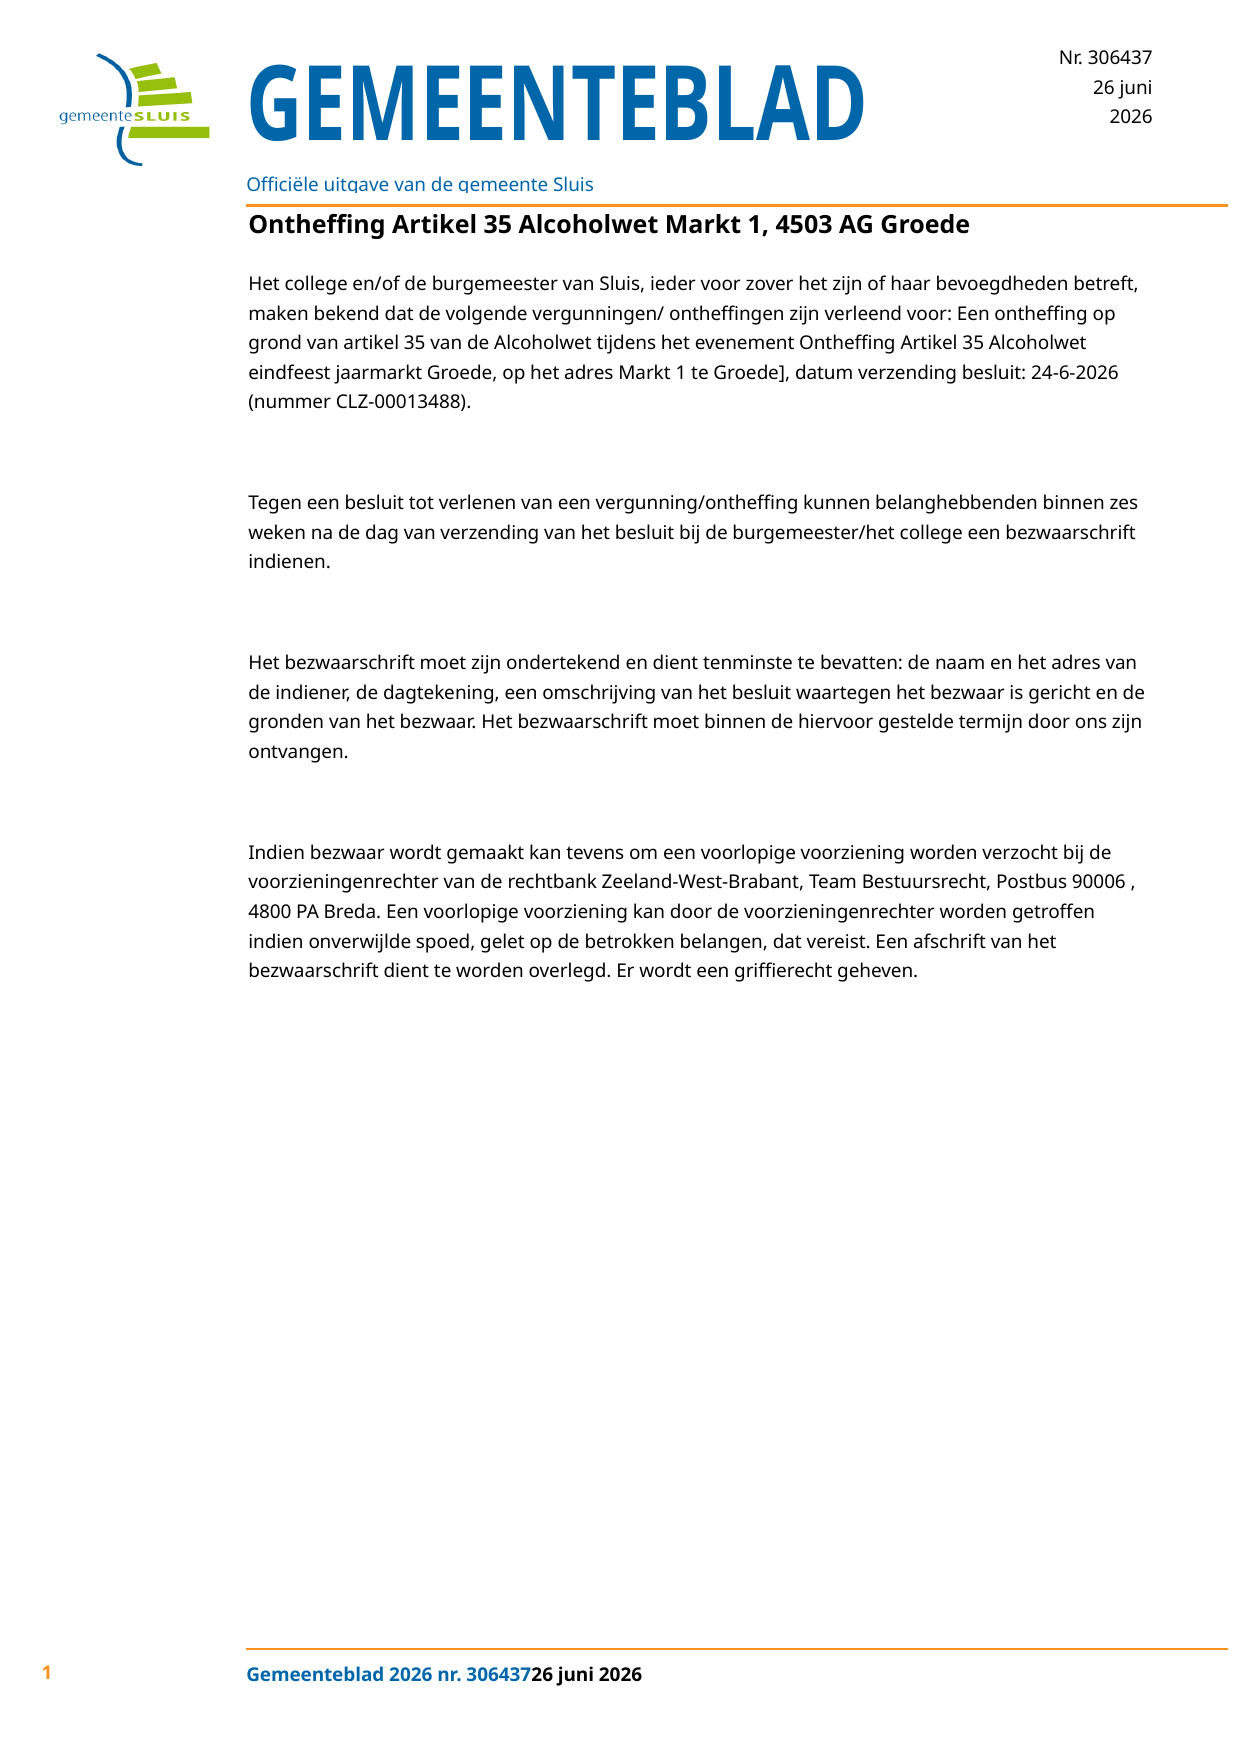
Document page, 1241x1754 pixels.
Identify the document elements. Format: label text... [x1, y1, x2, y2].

text Het bezwaarschrift moet zijn ondertekend en dient tenminste te bevatten: de naam en het adres van de indiener, de dagtekening, een omschrijving van het besluit waartegen het bezwaar is gericht en de gronden van het bezwaar. Het bezwaarschrift moet binnen de hiervoor gestelde termijn door ons zijn ontvangen. [248, 649, 1152, 764]
text Tegen een besluit tot verlenen van een vergunning/ontheffing kunnen belanghebbenden binnen zes weken na de dag van verzending van het besluit bij de burgemeester/het college een bezwaarschrift indienen. [248, 489, 1152, 574]
text Ontheffing Artikel 35 Alcoholwet Markt 1, 4503 AG Groede [248, 207, 1152, 241]
text Indien bezwaar wordt gemaakt kan tevens om een voorlopige voorziening worden verzocht bij de voorzieningenrechter van de rechtbank Zeeland-West-Brabant, Team Bestuursrecht, Postbus 90006 , 4800 PA Breda. Een voorlopige voorziening kan door de voorzieningenrechter worden getroffen indien onverwijlde spoed, gelet op de betrokken belangen, dat vereist. Een afschrift van het bezwaarschrift dient te worden overlegd. Er wordt een griffierecht geheven. [248, 839, 1152, 983]
picture [41, 47, 231, 172]
text Het college en/of de burgemeester van Sluis, ieder voor zover het zijn of haar bevoegdheden betreft, maken bekend dat de volgende vergunningen/ ontheffingen zijn verleend voor: Een ontheffing op grond van artikel 35 van de Alcoholwet tijdens het evenement Ontheffing Artikel 35 Alcoholwet eindfeest jaarmarkt Groede, op het adres Markt 1 te Groede], datum verzending besluit: 24-6-2026 (nummer CLZ-00013488). [248, 270, 1152, 414]
